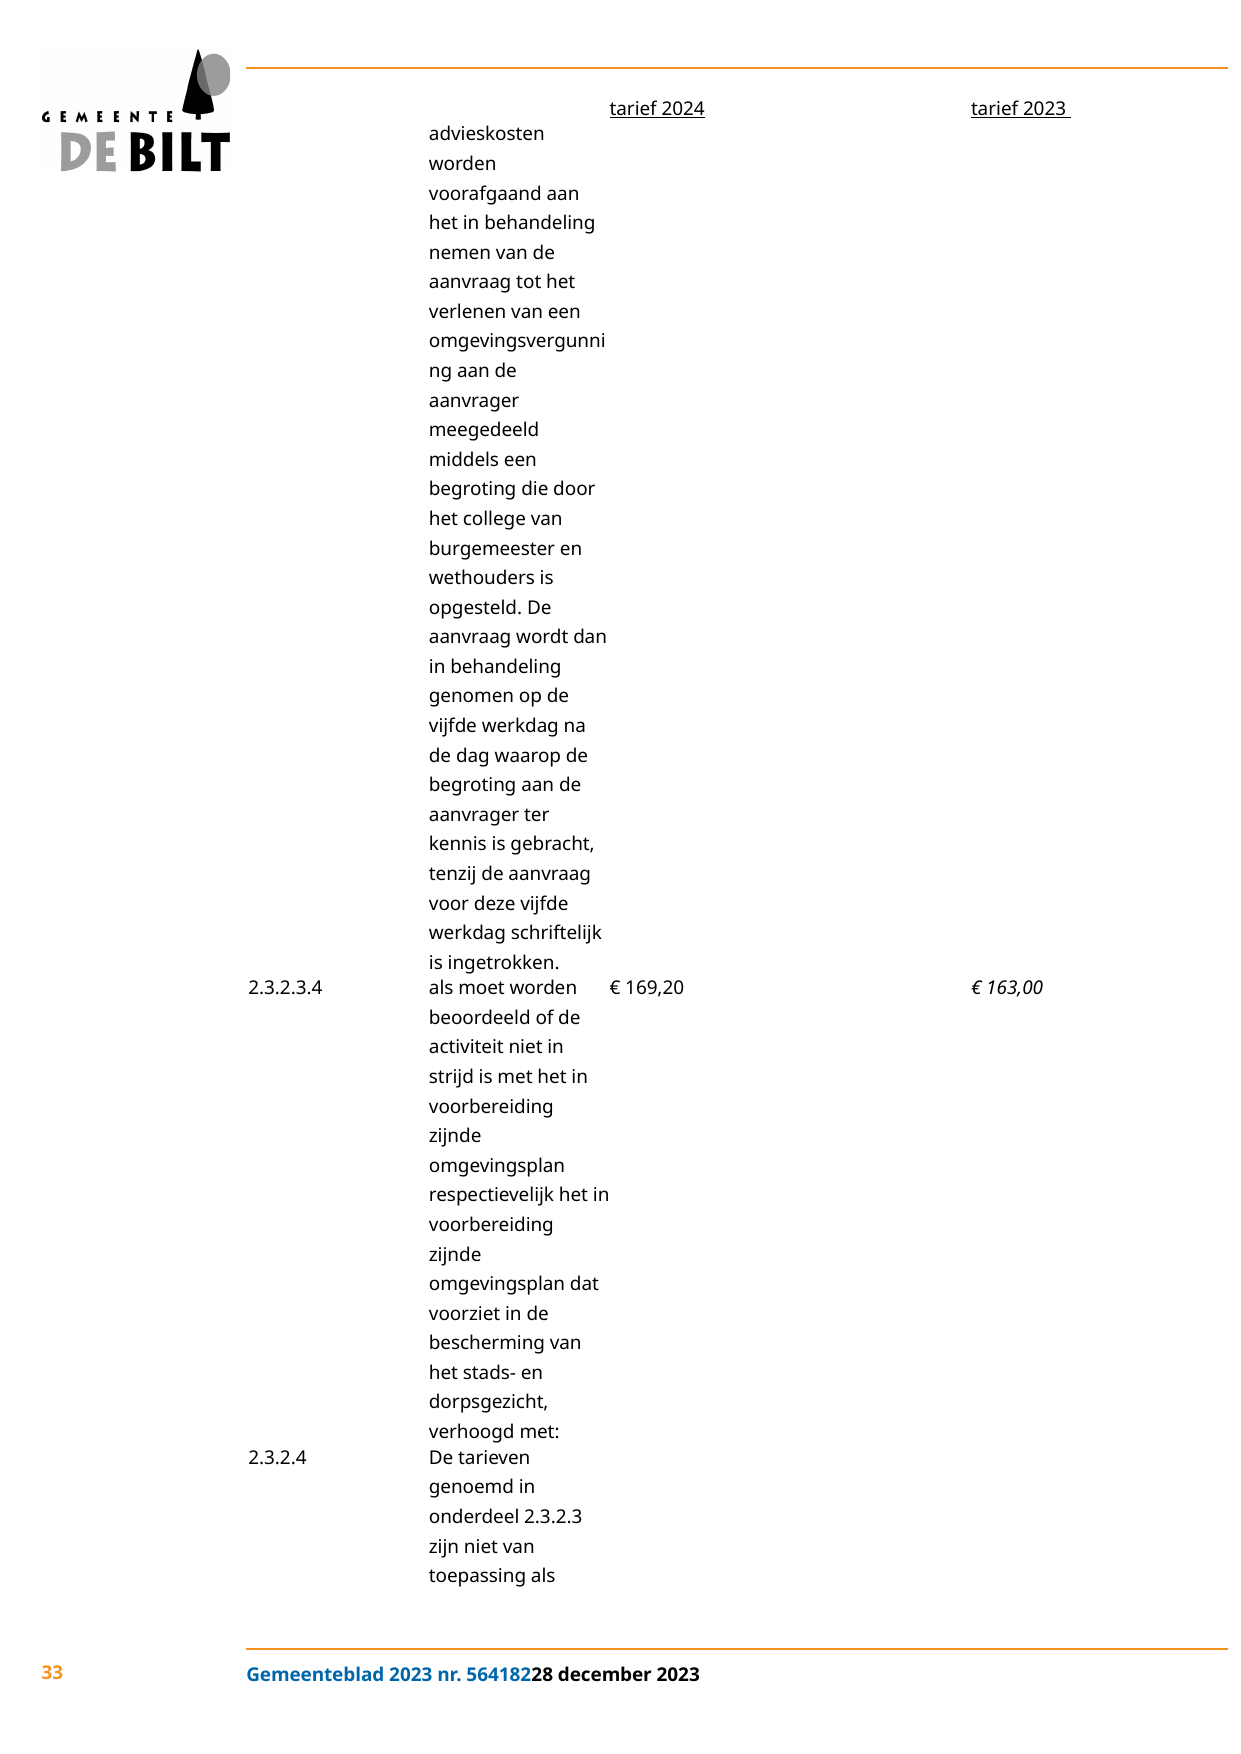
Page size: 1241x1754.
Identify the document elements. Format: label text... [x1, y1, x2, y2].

table_header [248, 95, 429, 121]
table_cell [609, 121, 971, 974]
picture [41, 47, 231, 172]
table_cell De tarieven genoemd in onderdeel 2.3.2.3 zijn niet van toepassing als [429, 1444, 609, 1588]
table_cell als moet worden beoordeeld of de activiteit niet in strijd is met het in voorbereiding zijnde omgevingsplan respectievelijk het in voorbereiding zijnde omgevingsplan dat voorziet in de bescherming van het stads- en dorpsgezicht, verhoogd met: [429, 975, 609, 1444]
table_header tarief 2023 [971, 95, 1152, 121]
table_header tarief 2024 [609, 95, 971, 121]
table_cell [609, 1444, 971, 1588]
table_cell [248, 121, 429, 974]
table_cell advieskosten worden voorafgaand aan het in behandeling nemen van de aanvraag tot het verlenen van een omgevingsvergunning aan de aanvrager meegedeeld middels een begroting die door het college van burgemeester en wethouders is opgesteld. De aanvraag wordt dan in behandeling genomen op de vijfde werkdag na de dag waarop de begroting aan de aanvrager ter kennis is gebracht, tenzij de aanvraag voor deze vijfde werkdag schriftelijk is ingetrokken. [429, 121, 609, 974]
table_cell [971, 1444, 1152, 1588]
table_header [429, 95, 609, 121]
table_cell € 163,00 [971, 975, 1152, 1444]
table_cell 2.3.2.3.4 [248, 975, 429, 1444]
table_cell € 169,20 [609, 975, 971, 1444]
table_cell 2.3.2.4 [248, 1444, 429, 1588]
table_cell [971, 121, 1152, 974]
